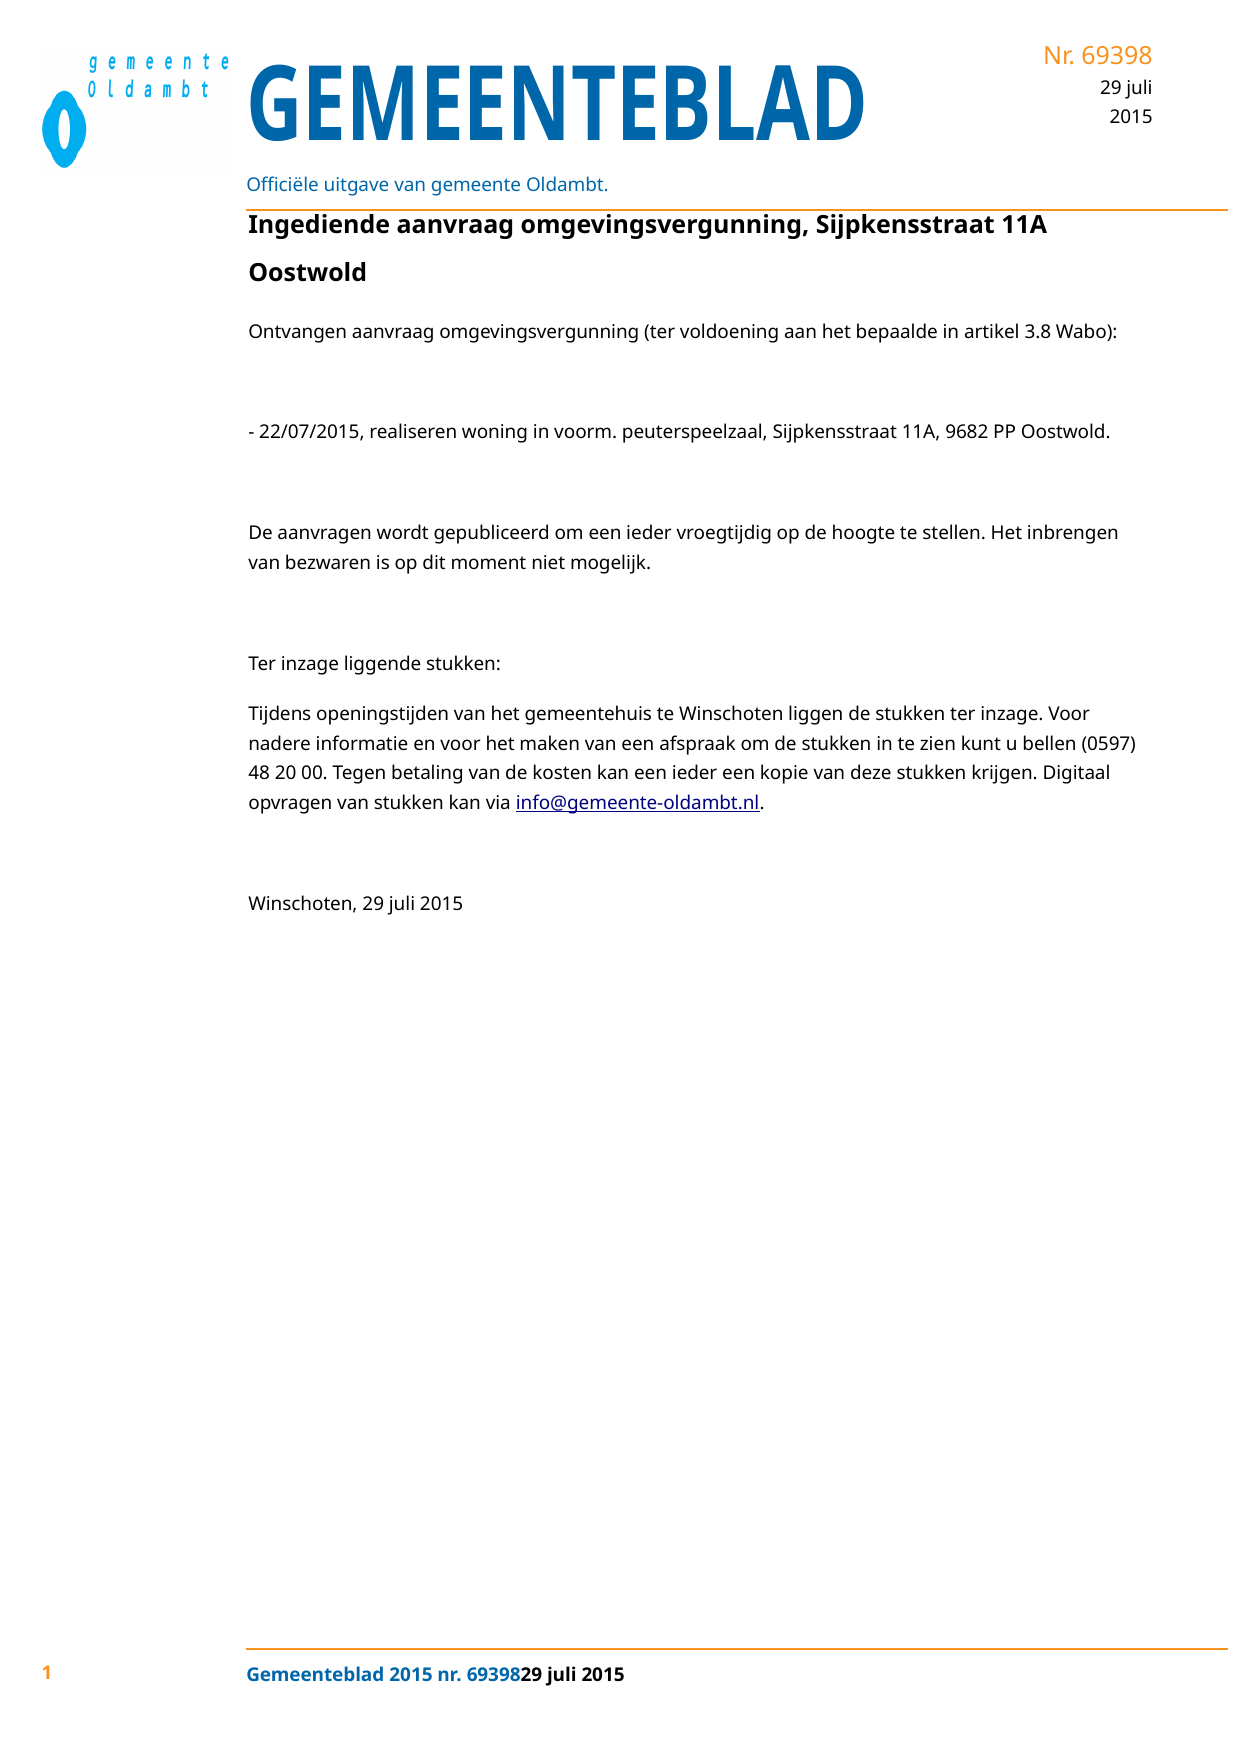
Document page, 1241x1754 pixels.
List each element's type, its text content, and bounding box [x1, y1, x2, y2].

text Tijdens openingstijden van het gemeentehuis te Winschoten liggen de stukken ter inzage. Voor nadere informatie en voor het maken van een afspraak om de stukken in te zien kunt u bellen (0597) 48 20 00. Tegen betaling van de kosten kan een ieder een kopie van deze stukken krijgen. Digitaal opvragen van stukken kan via info@gemeente-oldambt.nl. [248, 700, 1152, 815]
text Ter inzage liggende stukken: [248, 650, 1152, 676]
picture [41, 47, 231, 172]
text Ontvangen aanvraag omgevingsvergunning (ter voldoening aan het bepaalde in artikel 3.8 Wabo): [248, 318, 1152, 344]
text De aanvragen wordt gepubliceerd om een ieder vroegtijdig op de hoogte te stellen. Het inbrengen van bezwaren is op dit moment niet mogelijk. [248, 519, 1152, 575]
text Winschoten, 29 juli 2015 [248, 890, 1152, 916]
text Ingediende aanvraag omgevingsvergunning, Sijpkensstraat 11A Oostwold [248, 211, 1152, 288]
text - 22/07/2015, realiseren woning in voorm. peuterspeelzaal, Sijpkensstraat 11A, 9682 PP Oostwold. [248, 419, 1152, 444]
